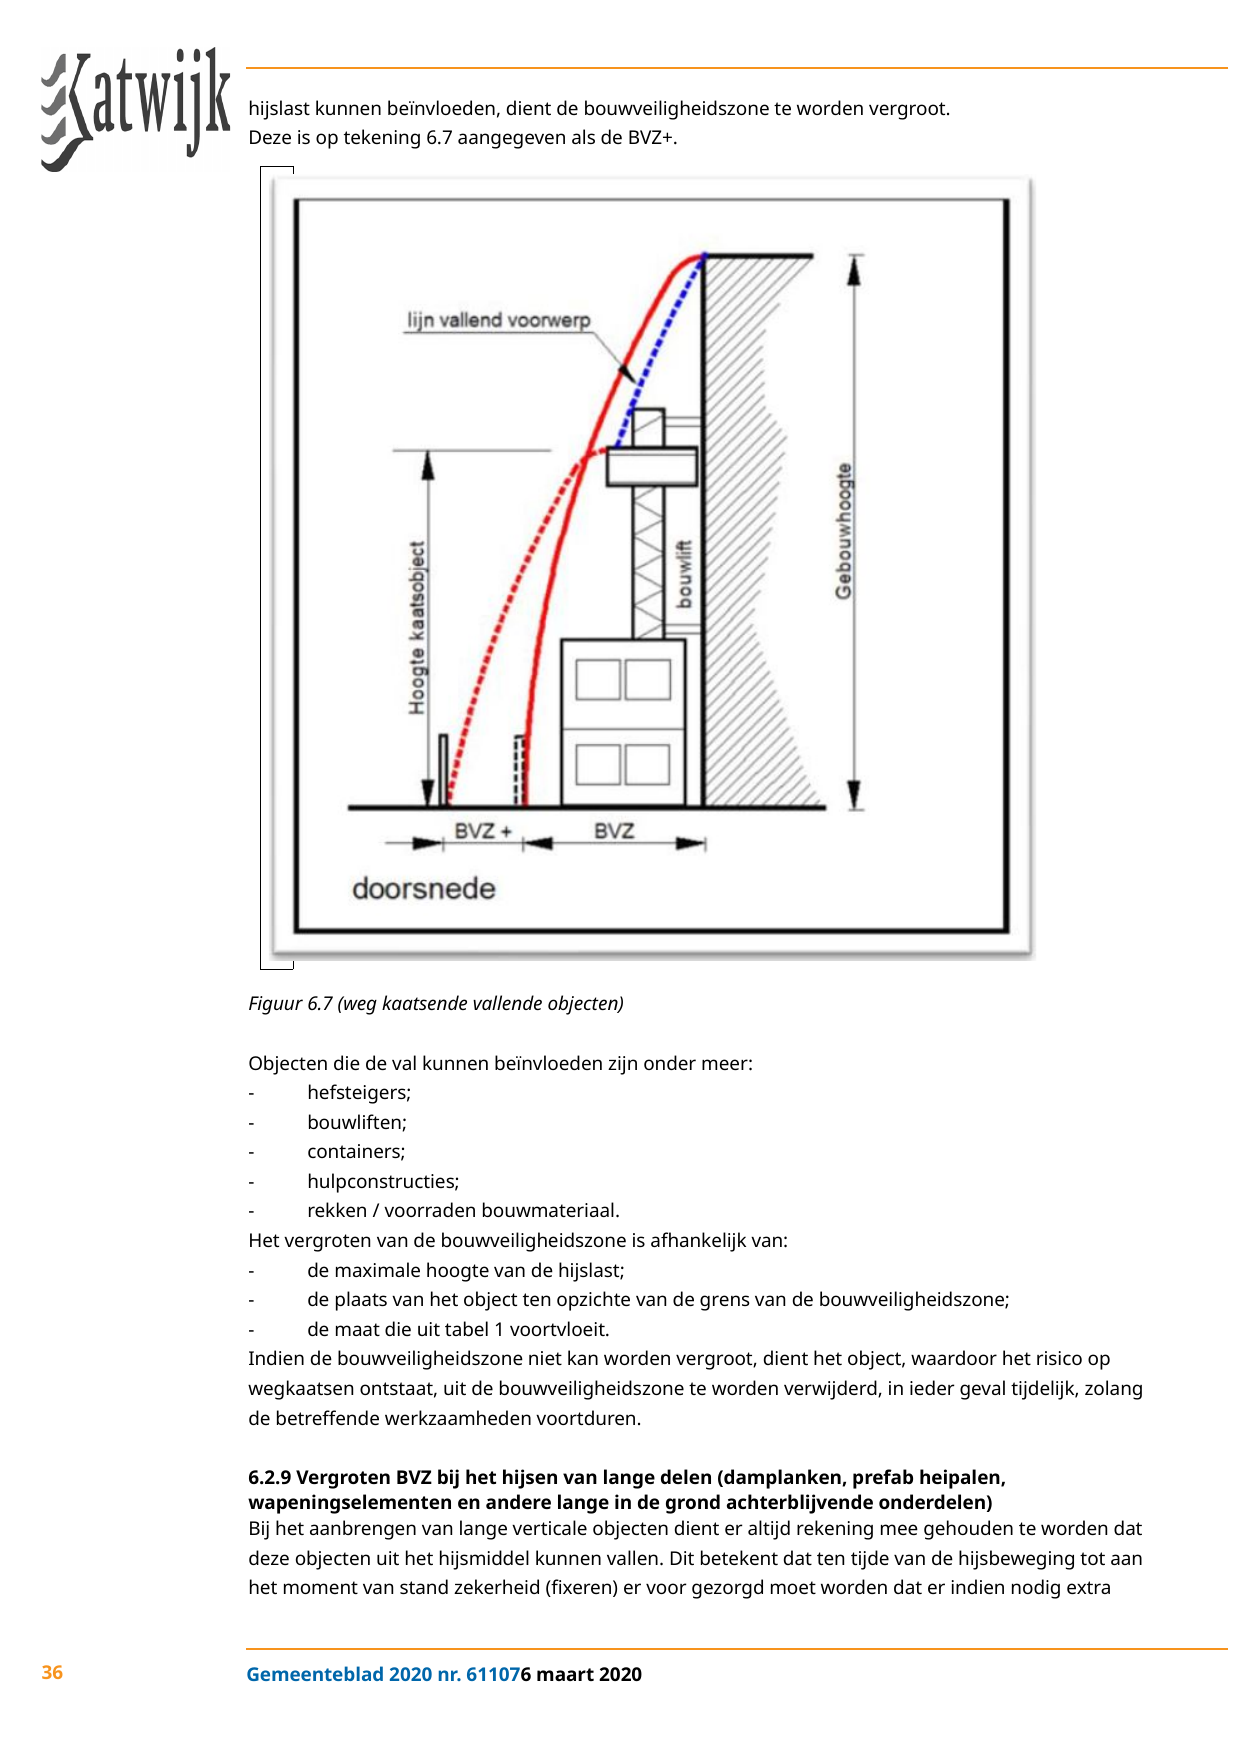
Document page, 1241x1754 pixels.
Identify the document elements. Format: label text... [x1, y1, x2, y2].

picture [268, 174, 1037, 961]
list hefsteigers; [248, 1079, 1152, 1105]
picture [41, 47, 231, 172]
list bouwliften; [248, 1109, 1152, 1134]
list de plaats van het object ten opzichte van de grens van de bouwveiligheidszone; [248, 1286, 1152, 1312]
text hijslast kunnen beïnvloeden, dient de bouwveiligheidszone te worden vergroot. [248, 95, 1152, 121]
text Indien de bouwveiligheidszone niet kan worden vergroot, dient het object, waardoor het risico op wegkaatsen ontstaat, uit de bouwveiligheidszone te worden verwijderd, in ieder geval tijdelijk, zolang de betreffende werkzaamheden voortduren. [248, 1346, 1152, 1430]
list de maat die uit tabel 1 voortvloeit. [248, 1316, 1152, 1342]
text Deze is op tekening 6.7 aangegeven als de BVZ+. [248, 124, 1152, 150]
text Figuur 6.7 (weg kaatsende vallende objecten) [248, 991, 1152, 1016]
text Bij het aanbrengen van lange verticale objecten dient er altijd rekening mee gehouden te worden dat deze objecten uit het hijsmiddel kunnen vallen. Dit betekent dat ten tijde van de hijsbeweging tot aan het moment van stand zekerheid (fixeren) er voor gezorgd moet worden dat er indien nodig extra [248, 1515, 1152, 1600]
text 6.2.9 Vergroten BVZ bij het hijsen van lange delen (damplanken, prefab heipalen, wapeningselementen en andere lange in de grond achterblijvende onderdelen) [248, 1464, 1152, 1515]
list de maximale hoogte van de hijslast; [248, 1257, 1152, 1282]
list rekken / voorraden bouwmateriaal. [248, 1198, 1152, 1223]
list containers; [248, 1138, 1152, 1164]
text Het vergroten van de bouwveiligheidszone is afhankelijk van: [248, 1227, 1152, 1253]
list hulpconstructies; [248, 1168, 1152, 1194]
text Objecten die de val kunnen beïnvloeden zijn onder meer: [248, 1050, 1152, 1075]
